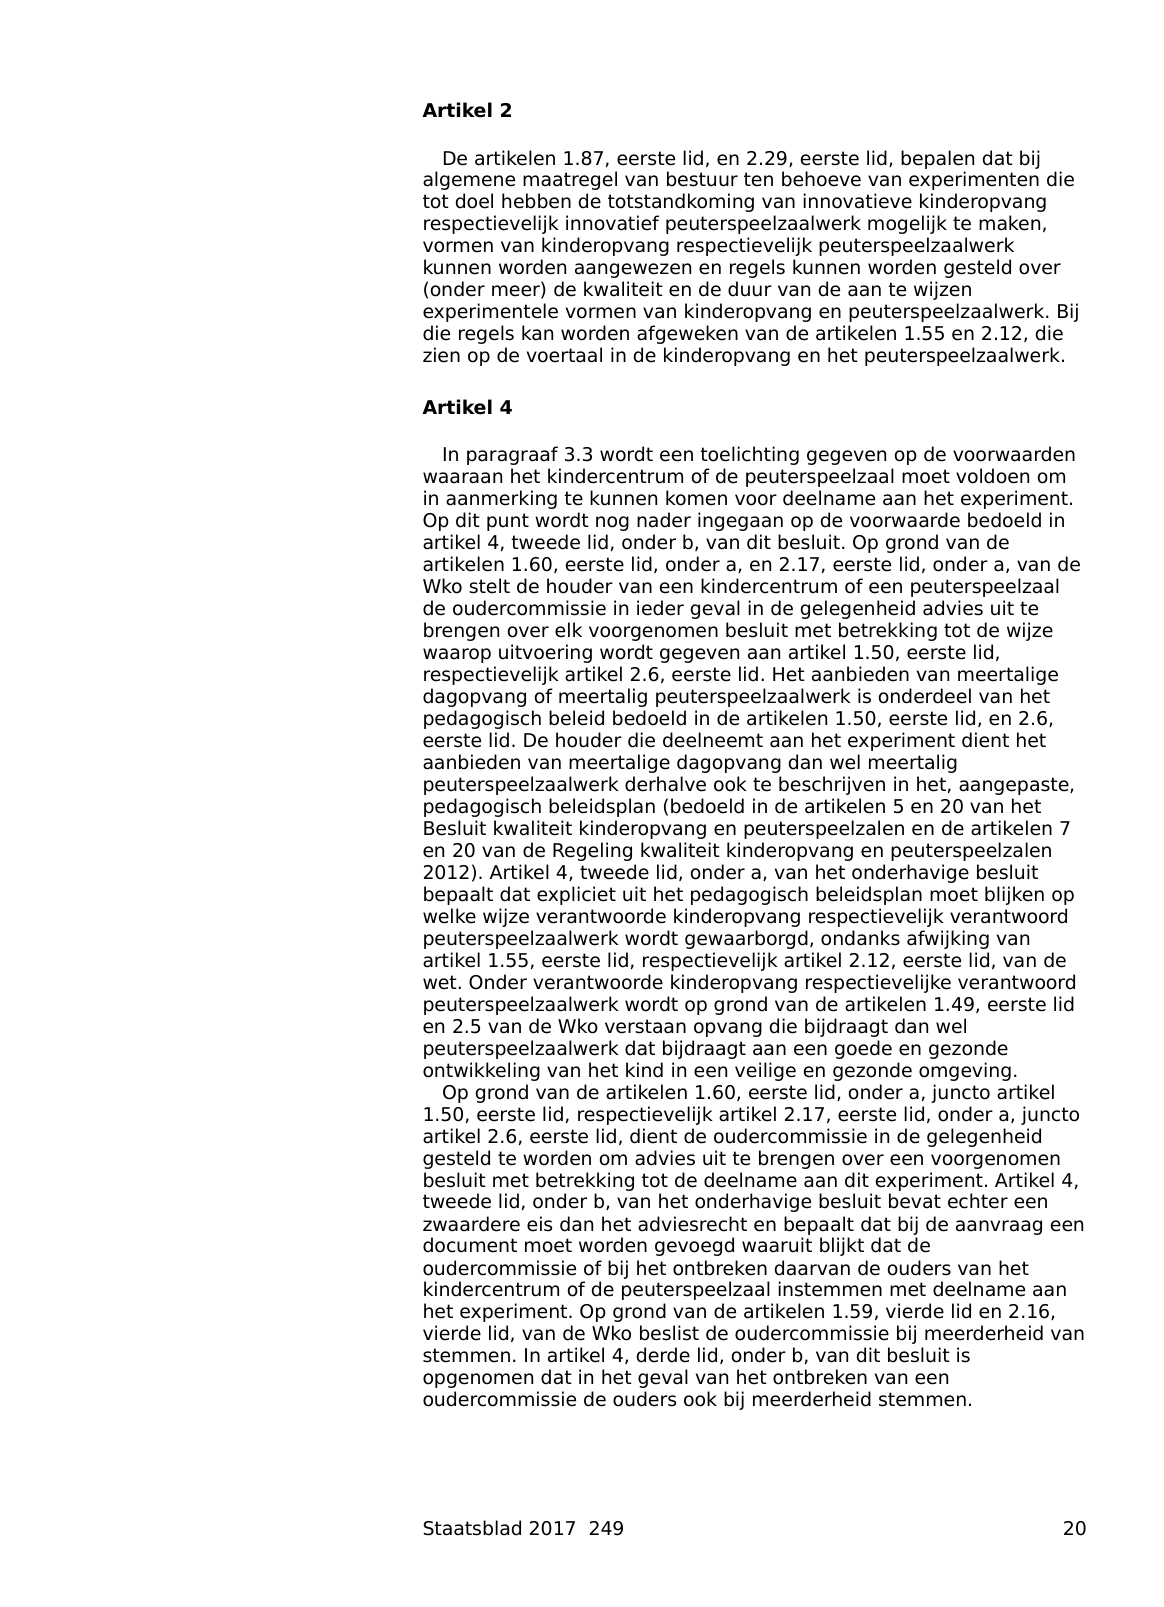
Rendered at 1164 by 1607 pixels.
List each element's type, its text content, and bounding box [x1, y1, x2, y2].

text In paragraaf 3.3 wordt een toelichting gegeven op de voorwaarden waaraan het kindercentrum of de peuterspeelzaal moet voldoen om in aanmerking te kunnen komen voor deelname aan het experiment. Op dit punt wordt nog nader ingegaan op de voorwaarde bedoeld in artikel 4, tweede lid, onder b, van dit besluit. Op grond van de artikelen 1.60, eerste lid, onder a, en 2.17, eerste lid, onder a, van de Wko stelt de houder van een kindercentrum of een peuterspeelzaal de oudercommissie in ieder geval in de gelegenheid advies uit te brengen over elk voorgenomen besluit met betrekking tot de wijze waarop uitvoering wordt gegeven aan artikel 1.50, eerste lid, respectievelijk artikel 2.6, eerste lid. Het aanbieden van meertalige dagopvang of meertalig peuterspeelzaalwerk is onderdeel van het pedagogisch beleid bedoeld in de artikelen 1.50, eerste lid, en 2.6, eerste lid. De houder die deelneemt aan het experiment dient het aanbieden van meertalige dagopvang dan wel meertalig peuterspeelzaalwerk derhalve ook te beschrijven in het, aangepaste, pedagogisch beleidsplan (bedoeld in de artikelen 5 en 20 van het Besluit kwaliteit kinderopvang en peuterspeelzalen en de artikelen 7 en 20 van de Regeling kwaliteit kinderopvang en peuterspeelzalen 2012). Artikel 4, tweede lid, onder a, van het onderhavige besluit bepaalt dat expliciet uit het pedagogisch beleidsplan moet blijken op welke wijze verantwoorde kinderopvang respectievelijk verantwoord peuterspeelzaalwerk wordt gewaarborgd, ondanks afwijking van artikel 1.55, eerste lid, respectievelijk artikel 2.12, eerste lid, van de wet. Onder verantwoorde kinderopvang respectievelijke verantwoord peuterspeelzaalwerk wordt op grond van de artikelen 1.49, eerste lid en 2.5 van de Wko verstaan opvang die bijdraagt dan wel peuterspeelzaalwerk dat bijdraagt aan een goede en gezonde ontwikkeling van het kind in een veilige en gezonde omgeving. [422, 444, 1087, 1082]
subtitle Artikel 2 [422, 100, 1087, 122]
text De artikelen 1.87, eerste lid, en 2.29, eerste lid, bepalen dat bij algemene maatregel van bestuur ten behoeve van experimenten die tot doel hebben de totstandkoming van innovatieve kinderopvang respectievelijk innovatief peuterspeelzaalwerk mogelijk te maken, vormen van kinderopvang respectievelijk peuterspeelzaalwerk kunnen worden aangewezen en regels kunnen worden gesteld over (onder meer) de kwaliteit en de duur van de aan te wijzen experimentele vormen van kinderopvang en peuterspeelzaalwerk. Bij die regels kan worden afgeweken van de artikelen 1.55 en 2.12, die zien op de voertaal in de kinderopvang en het peuterspeelzaalwerk. [422, 147, 1087, 367]
text Op grond van de artikelen 1.60, eerste lid, onder a, juncto artikel 1.50, eerste lid, respectievelijk artikel 2.17, eerste lid, onder a, juncto artikel 2.6, eerste lid, dient de oudercommissie in de gelegenheid gesteld te worden om advies uit te brengen over een voorgenomen besluit met betrekking tot de deelname aan dit experiment. Artikel 4, tweede lid, onder b, van het onderhavige besluit bevat echter een zwaardere eis dan het adviesrecht en bepaalt dat bij de aanvraag een document moet worden gevoegd waaruit blijkt dat de oudercommissie of bij het ontbreken daarvan de ouders van het kindercentrum of de peuterspeelzaal instemmen met deelname aan het experiment. Op grond van de artikelen 1.59, vierde lid en 2.16, vierde lid, van de Wko beslist de oudercommissie bij meerderheid van stemmen. In artikel 4, derde lid, onder b, van dit besluit is opgenomen dat in het geval van het ontbreken van een oudercommissie de ouders ook bij meerderheid stemmen. [422, 1082, 1087, 1411]
subtitle Artikel 4 [422, 397, 1087, 419]
